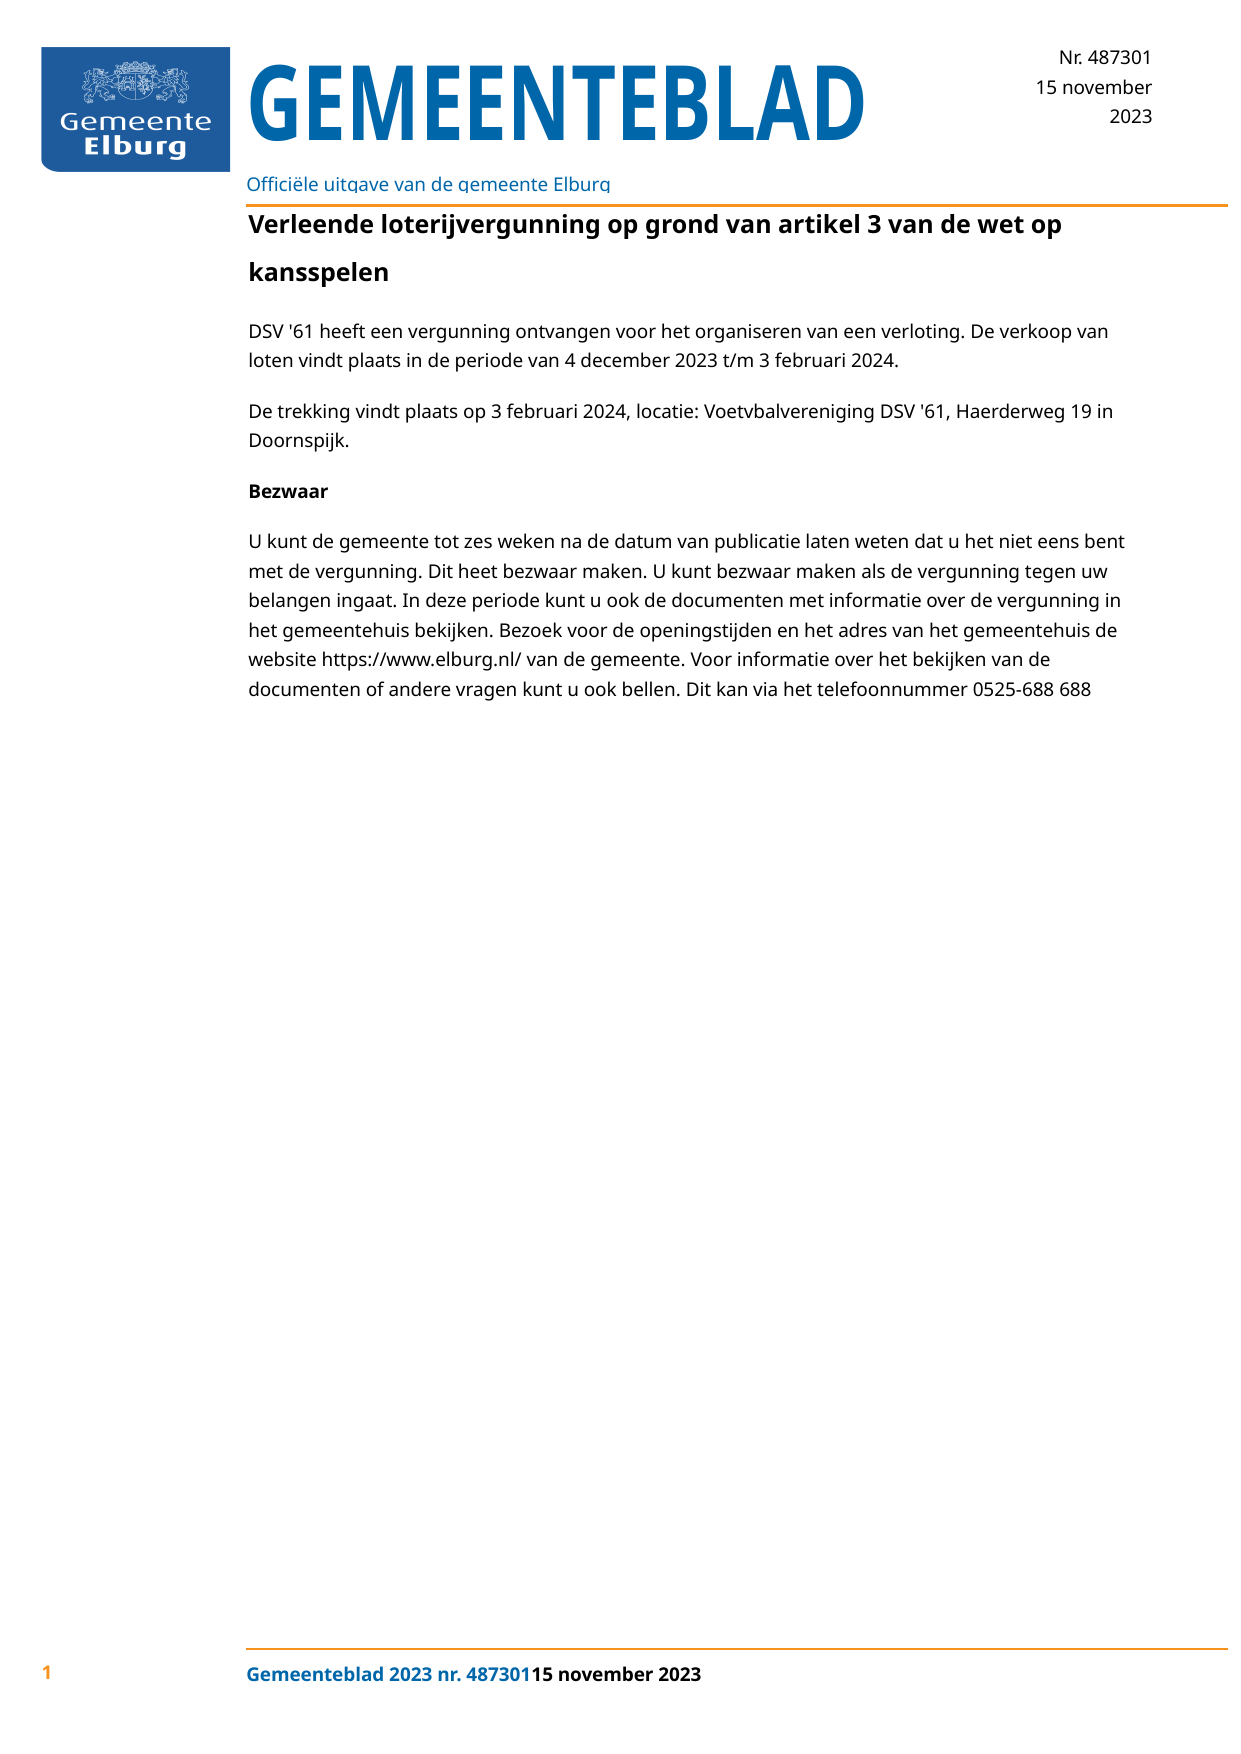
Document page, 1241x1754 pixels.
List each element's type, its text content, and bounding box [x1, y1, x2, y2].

picture [41, 47, 231, 172]
text Verleende loterijvergunning op grond van artikel 3 van de wet op kansspelen [248, 207, 1152, 288]
text U kunt de gemeente tot zes weken na de datum van publicatie laten weten dat u het niet eens bent met de vergunning. Dit heet bezwaar maken. U kunt bezwaar maken als de vergunning tegen uw belangen ingaat. In deze periode kunt u ook de documenten met informatie over de vergunning in het gemeentehuis bekijken. Bezoek voor de openingstijden en het adres van het gemeentehuis de website https://www.elburg.nl/ van de gemeente. Voor informatie over het bekijken van de documenten of andere vragen kunt u ook bellen. Dit kan via het telefoonnummer 0525-688 688 [248, 528, 1152, 702]
text De trekking vindt plaats op 3 februari 2024, locatie: Voetvbalvereniging DSV '61, Haerderweg 19 in Doornspijk. [248, 398, 1152, 453]
text Bezwaar [248, 478, 1152, 504]
text DSV '61 heeft een vergunning ontvangen voor het organiseren van een verloting. De verkoop van loten vindt plaats in de periode van 4 december 2023 t/m 3 februari 2024. [248, 318, 1152, 373]
